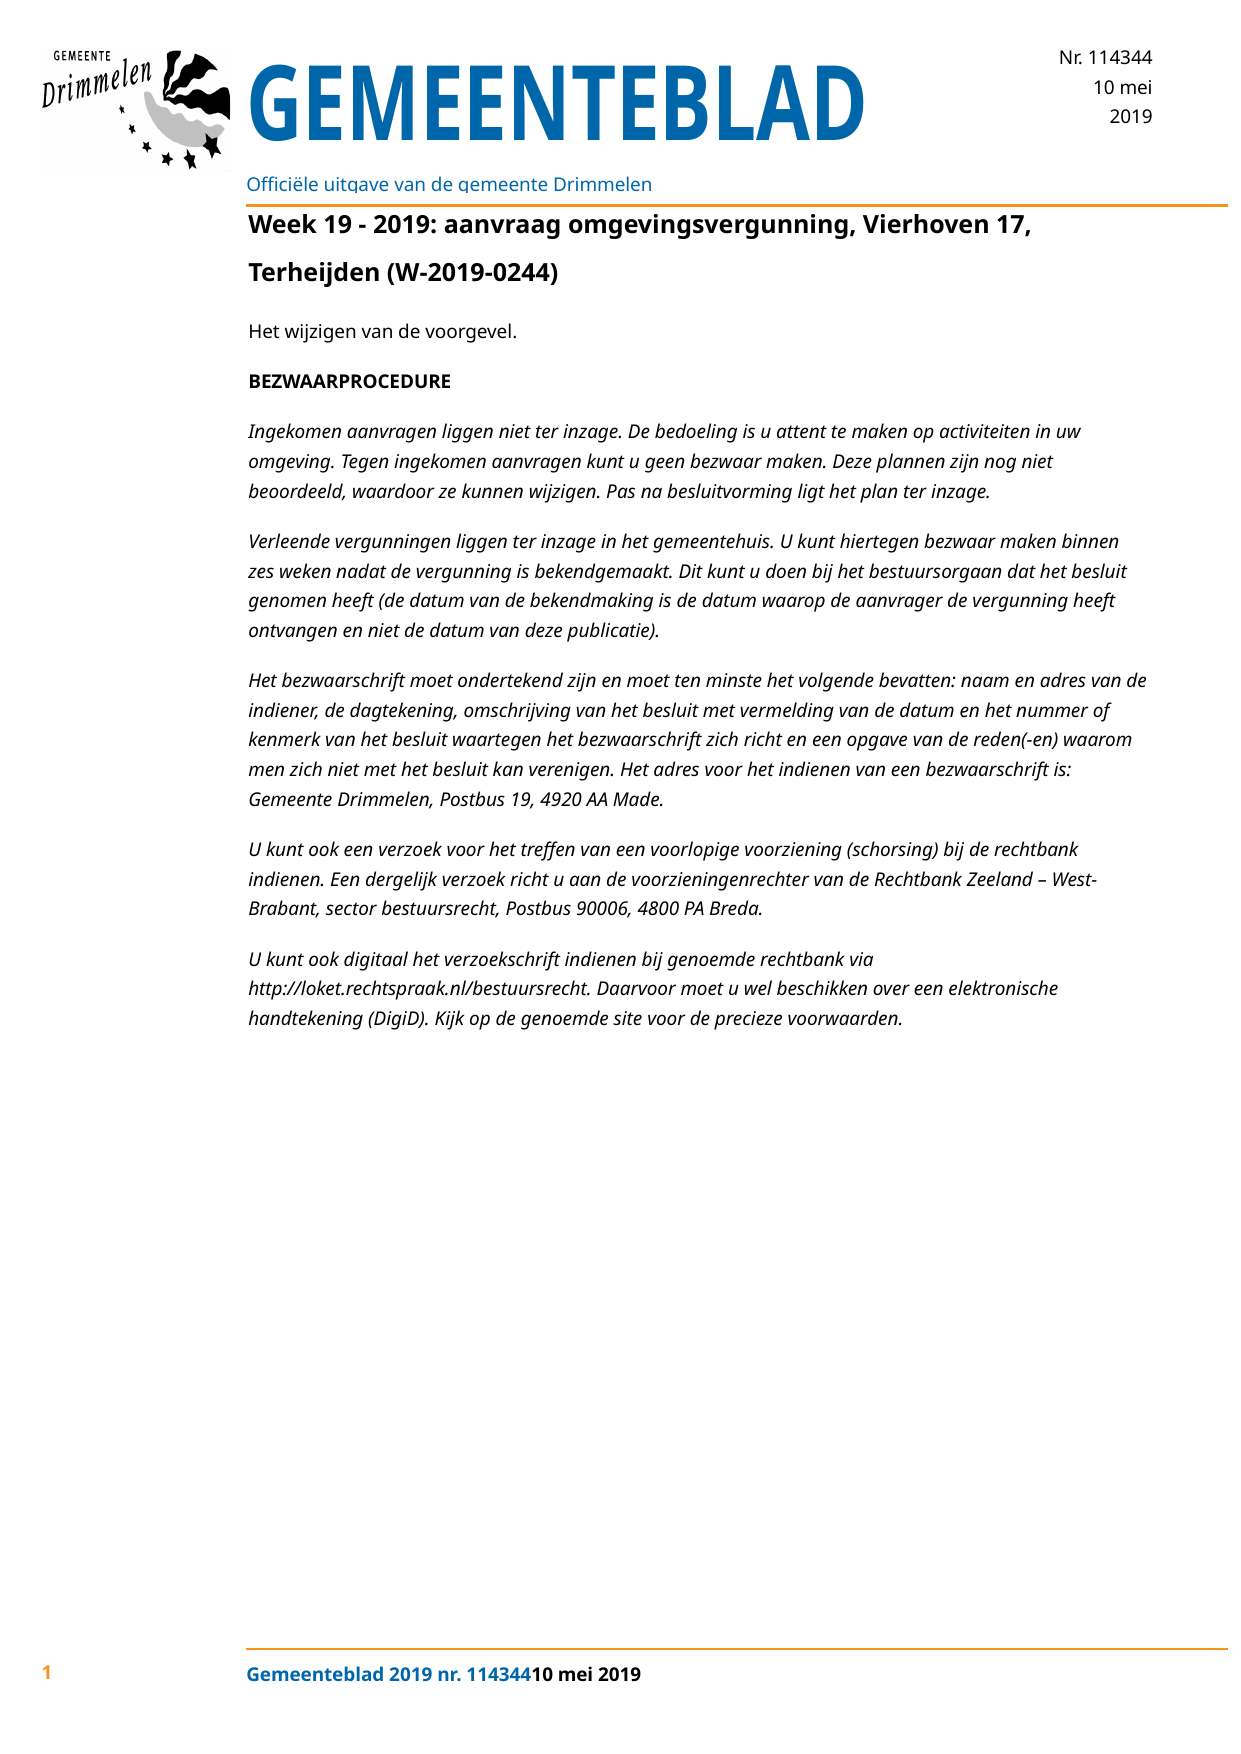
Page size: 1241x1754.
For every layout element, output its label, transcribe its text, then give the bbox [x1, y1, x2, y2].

text Week 19 - 2019: aanvraag omgevingsvergunning, Vierhoven 17, Terheijden (W-2019-0244) [248, 207, 1152, 288]
text Verleende vergunningen liggen ter inzage in het gemeentehuis. U kunt hiertegen bezwaar maken binnen zes weken nadat de vergunning is bekendgemaakt. Dit kunt u doen bij het bestuursorgaan dat het besluit genomen heeft (de datum van de bekendmaking is de datum waarop de aanvrager de vergunning heeft ontvangen en niet de datum van deze publicatie). [248, 528, 1152, 643]
picture [41, 47, 231, 172]
text U kunt ook een verzoek voor het treffen van een voorlopige voorziening (schorsing) bij de rechtbank indienen. Een dergelijk verzoek richt u aan de voorzieningenrechter van de Rechtbank Zeeland – West-Brabant, sector bestuursrecht, Postbus 90006, 4800 PA Breda. [248, 836, 1152, 921]
text U kunt ook digitaal het verzoekschrift indienen bij genoemde rechtbank via http://loket.rechtspraak.nl/bestuursrecht. Daarvoor moet u wel beschikken over een elektronische handtekening (DigiD). Kijk op de genoemde site voor de precieze voorwaarden. [248, 946, 1152, 1031]
text BEZWAARPROCEDURE [248, 368, 1152, 394]
text Ingekomen aanvragen liggen niet ter inzage. De bedoeling is u attent te maken op activiteiten in uw omgeving. Tegen ingekomen aanvragen kunt u geen bezwaar maken. Deze plannen zijn nog niet beoordeeld, waardoor ze kunnen wijzigen. Pas na besluitvorming ligt het plan ter inzage. [248, 419, 1152, 504]
text Het wijzigen van de voorgevel. [248, 318, 1152, 344]
text Het bezwaarschrift moet ondertekend zijn en moet ten minste het volgende bevatten: naam en adres van de indiener, de dagtekening, omschrijving van het besluit met vermelding van de datum en het nummer of kenmerk van het besluit waartegen het bezwaarschrift zich richt en een opgave van de reden(-en) waarom men zich niet met het besluit kan verenigen. Het adres voor het indienen van een bezwaarschrift is: Gemeente Drimmelen, Postbus 19, 4920 AA Made. [248, 667, 1152, 812]
